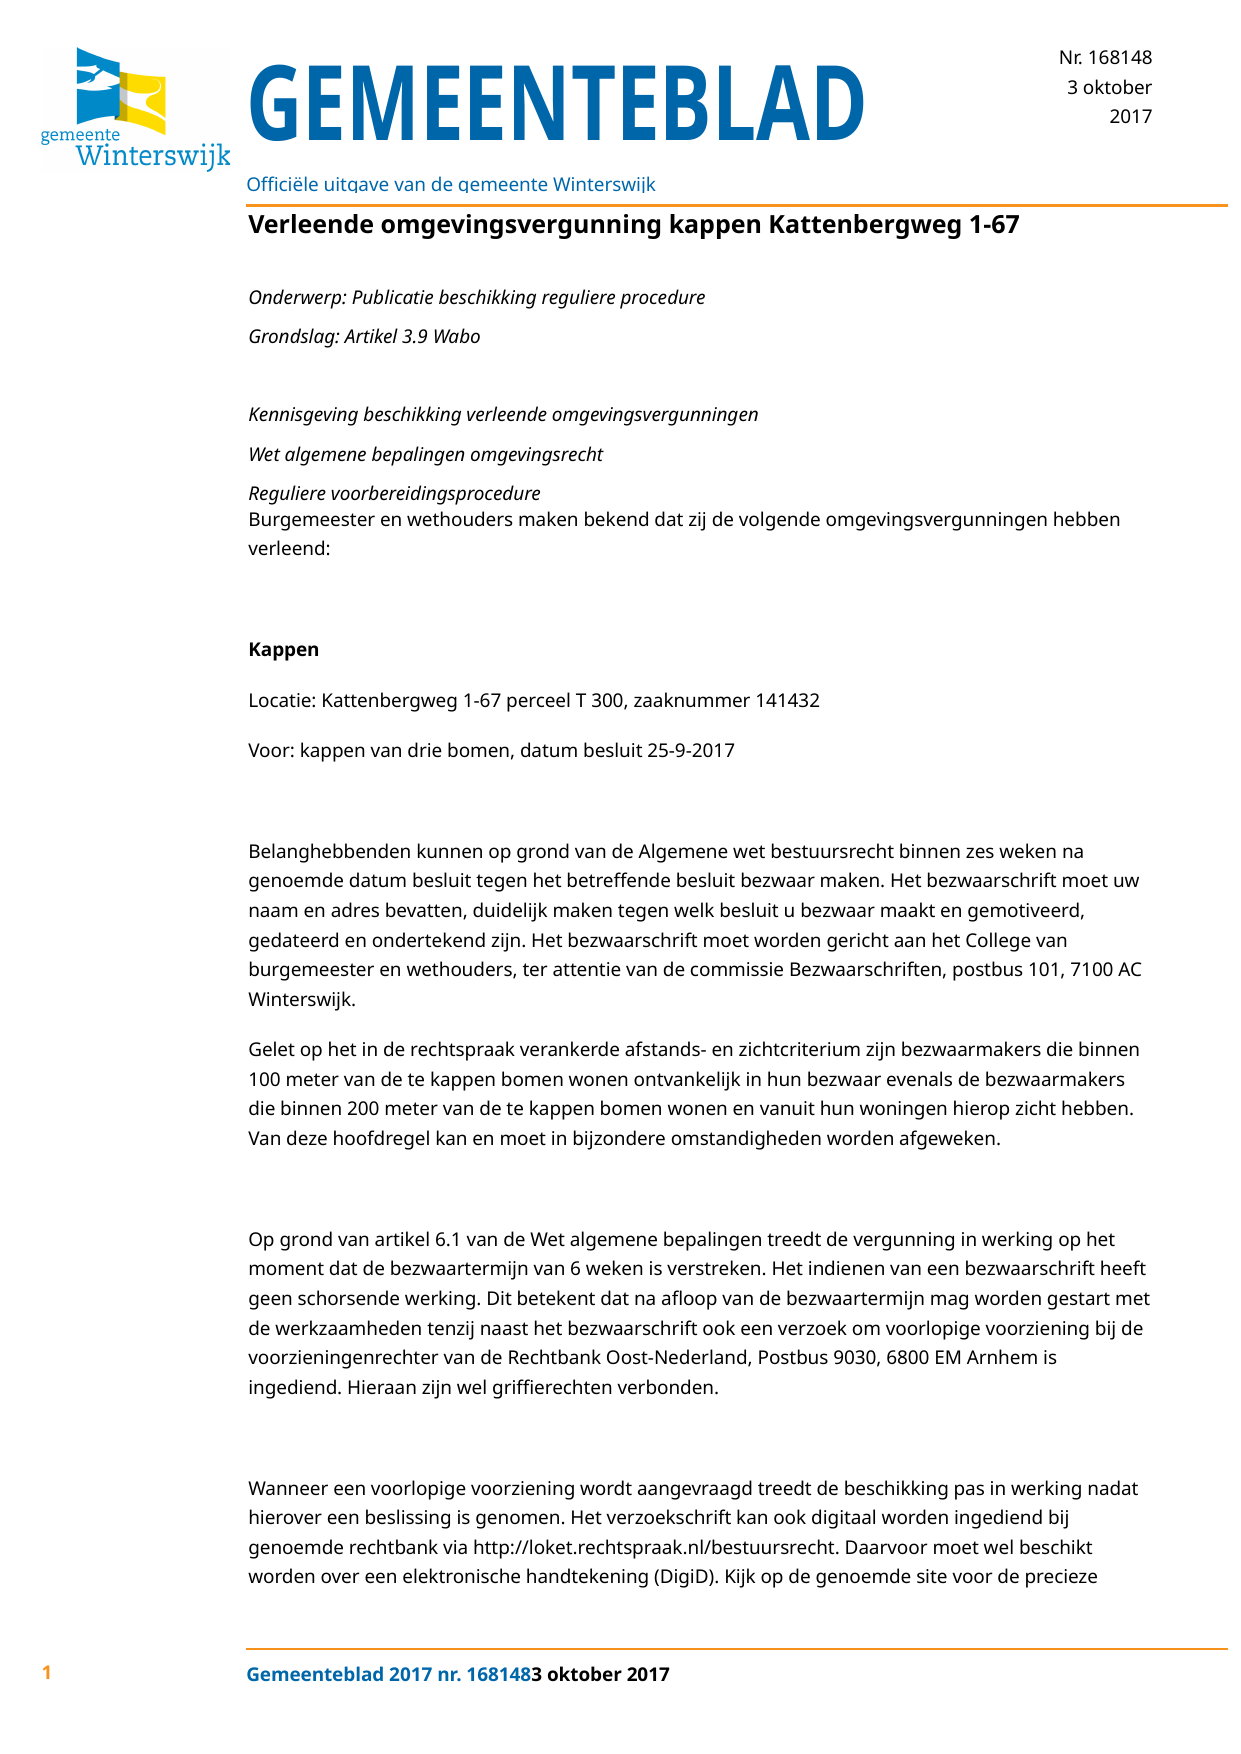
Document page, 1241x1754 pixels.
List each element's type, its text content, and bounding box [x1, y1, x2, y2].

text Kappen [248, 636, 1152, 662]
text Wanneer een voorlopige voorziening wordt aangevraagd treedt de beschikking pas in werking nadat hierover een beslissing is genomen. Het verzoekschrift kan ook digitaal worden ingediend bij genoemde rechtbank via http://loket.rechtspraak.nl/bestuursrecht. Daarvoor moet wel beschikt worden over een elektronische handtekening (DigiD). Kijk op de genoemde site voor de precieze [248, 1475, 1152, 1589]
picture [225, 153, 231, 162]
text Voor: kappen van drie bomen, datum besluit 25-9-2017 [248, 737, 1152, 763]
text Onderwerp: Publicatie beschikking reguliere procedure [248, 284, 1152, 309]
text Burgemeester en wethouders maken bekend dat zij de volgende omgevingsvergunningen hebben verleend: [248, 506, 1152, 561]
text Grondslag: Artikel 3.9 Wabo [248, 323, 1152, 349]
text Belanghebbenden kunnen op grond van de Algemene wet bestuursrecht binnen zes weken na genoemde datum besluit tegen het betreffende besluit bezwaar maken. Het bezwaarschrift moet uw naam en adres bevatten, duidelijk maken tegen welk besluit u bezwaar maakt en gemotiveerd, gedateerd en ondertekend zijn. Het bezwaarschrift moet worden gericht aan het College van burgemeester en wethouders, ter attentie van de commissie Bezwaarschriften, postbus 101, 7100 AC Winterswijk. [248, 838, 1152, 1012]
picture [41, 47, 231, 172]
text Reguliere voorbereidingsprocedure [248, 480, 1152, 506]
text Kennisgeving beschikking verleende omgevingsvergunningen [248, 402, 1152, 427]
text Wet algemene bepalingen omgevingsrecht [248, 441, 1152, 467]
text Gelet op het in de rechtspraak verankerde afstands- en zichtcriterium zijn bezwaarmakers die binnen 100 meter van de te kappen bomen wonen ontvankelijk in hun bezwaar evenals de bezwaarmakers die binnen 200 meter van de te kappen bomen wonen en vanuit hun woningen hierop zicht hebben. Van deze hoofdregel kan en moet in bijzondere omstandigheden worden afgeweken. [248, 1036, 1152, 1151]
text Locatie: Kattenbergweg 1-67 perceel T 300, zaaknummer 141432 [248, 687, 1152, 712]
text Verleende omgevingsvergunning kappen Kattenbergweg 1-67 [248, 207, 1152, 241]
text Op grond van artikel 6.1 van de Wet algemene bepalingen treedt de vergunning in werking op het moment dat de bezwaartermijn van 6 weken is verstreken. Het indienen van een bezwaarschrift heeft geen schorsende werking. Dit betekent dat na afloop van de bezwaartermijn mag worden gestart met de werkzaamheden tenzij naast het bezwaarschrift ook een verzoek om voorlopige voorziening bij de voorzieningenrechter van de Rechtbank Oost-Nederland, Postbus 9030, 6800 EM Arnhem is ingediend. Hieraan zijn wel griffierechten verbonden. [248, 1226, 1152, 1399]
